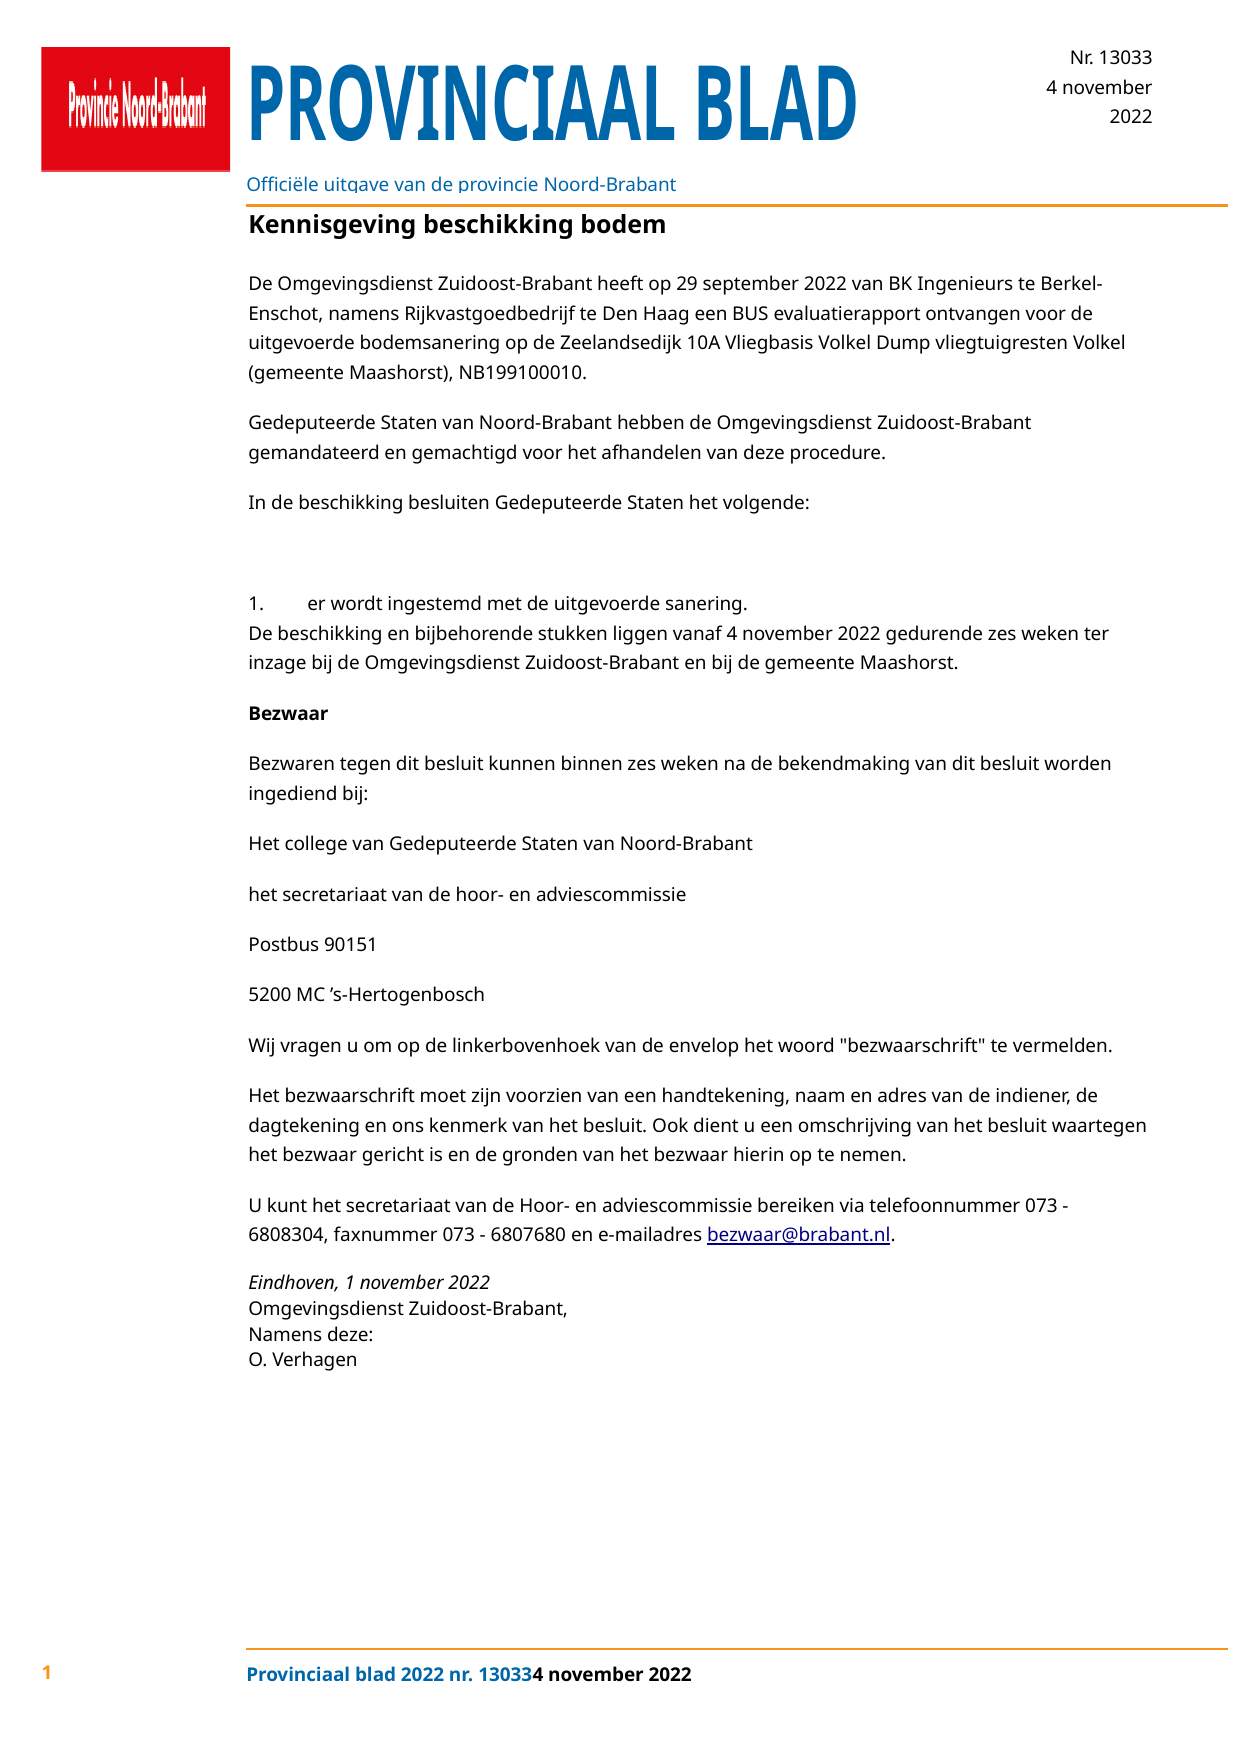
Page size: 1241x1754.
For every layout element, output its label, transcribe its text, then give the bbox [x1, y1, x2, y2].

text U kunt het secretariaat van de Hoor- en adviescommissie bereiken via telefoonnummer 073 - 6808304, faxnummer 073 - 6807680 en e-mailadres bezwaar@brabant.nl. [248, 1192, 1152, 1247]
list er wordt ingestemd met de uitgevoerde sanering. [248, 590, 1152, 616]
text In de beschikking besluiten Gedeputeerde Staten het volgende: [248, 489, 1152, 515]
text Bezwaar [248, 700, 1152, 726]
text Het college van Gedeputeerde Staten van Noord-Brabant [248, 830, 1152, 856]
text O. Verhagen [248, 1347, 1152, 1372]
text Het bezwaarschrift moet zijn voorzien van een handtekening, naam en adres van de indiener, de dagtekening en ons kenmerk van het besluit. Ook dient u een omschrijving van het besluit waartegen het bezwaar gericht is en de gronden van het bezwaar hierin op te nemen. [248, 1082, 1152, 1167]
text Kennisgeving beschikking bodem [248, 207, 1152, 241]
text Eindhoven, 1 november 2022 [248, 1269, 1152, 1295]
text Wij vragen u om op de linkerbovenhoek van de envelop het woord "bezwaarschrift" te vermelden. [248, 1032, 1152, 1058]
text Omgevingsdienst Zuidoost-Brabant, [248, 1295, 1152, 1321]
text Namens deze: [248, 1321, 1152, 1347]
text het secretariaat van de hoor- en adviescommissie [248, 881, 1152, 906]
text Gedeputeerde Staten van Noord-Brabant hebben de Omgevingsdienst Zuidoost-Brabant gemandateerd en gemachtigd voor het afhandelen van deze procedure. [248, 409, 1152, 465]
text Bezwaren tegen dit besluit kunnen binnen zes weken na de bekendmaking van dit besluit worden ingediend bij: [248, 750, 1152, 806]
text 5200 MC ’s-Hertogenbosch [248, 982, 1152, 1007]
text Postbus 90151 [248, 931, 1152, 957]
text De beschikking en bijbehorende stukken liggen vanaf 4 november 2022 gedurende zes weken ter inzage bij de Omgevingsdienst Zuidoost-Brabant en bij de gemeente Maashorst. [248, 620, 1152, 675]
text De Omgevingsdienst Zuidoost-Brabant heeft op 29 september 2022 van BK Ingenieurs te Berkel-Enschot, namens Rijkvastgoedbedrijf te Den Haag een BUS evaluatierapport ontvangen voor de uitgevoerde bodemsanering op de Zeelandsedijk 10A Vliegbasis Volkel Dump vliegtuigresten Volkel (gemeente Maashorst), NB199100010. [248, 270, 1152, 385]
picture [41, 47, 231, 172]
